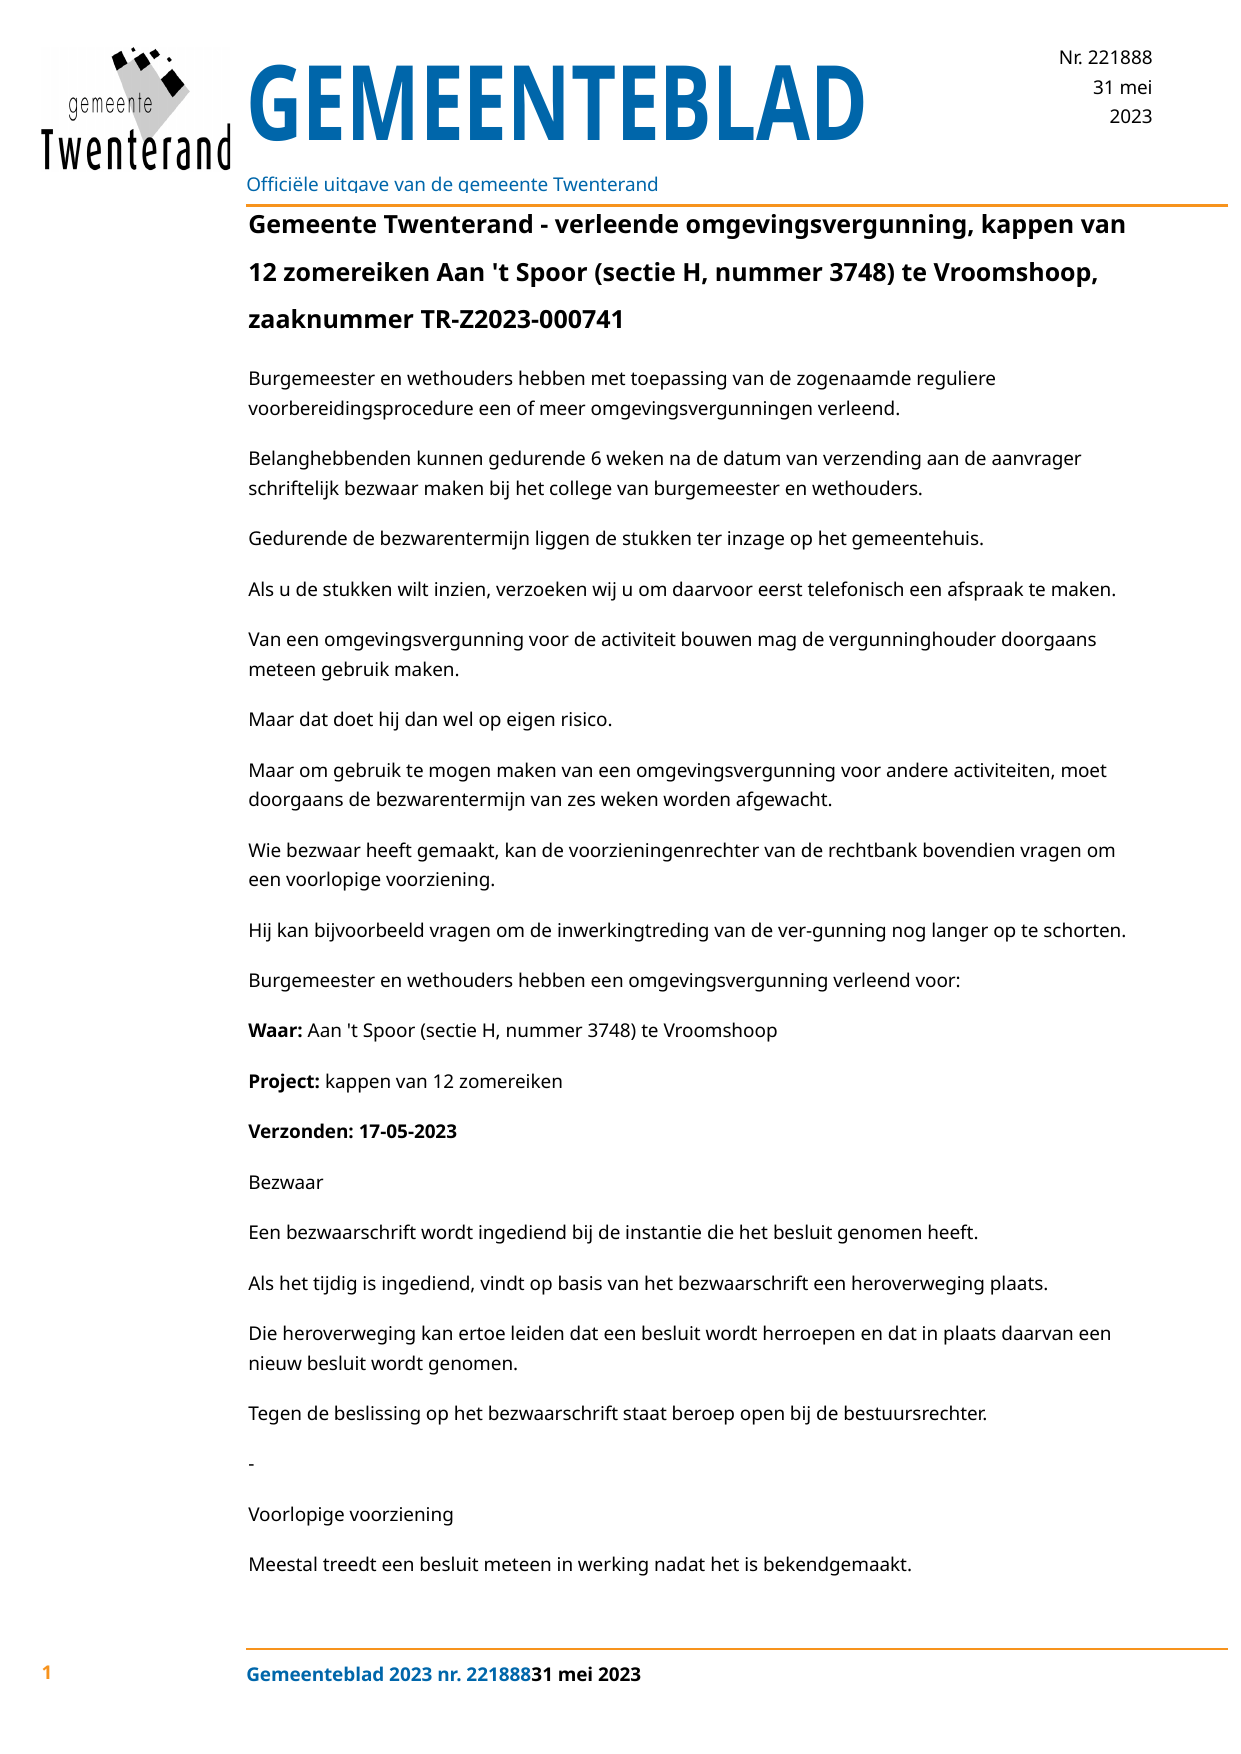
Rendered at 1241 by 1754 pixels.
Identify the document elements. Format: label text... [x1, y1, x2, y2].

text Waar: Aan 't Spoor (sectie H, nummer 3748) te Vroomshoop [248, 1018, 1152, 1043]
text Een bezwaarschrift wordt ingediend bij de instantie die het besluit genomen heeft. [248, 1219, 1152, 1245]
text Burgemeester en wethouders hebben met toepassing van de zogenaamde reguliere voorbereidingsprocedure een of meer omgevingsvergunningen verleend. [248, 366, 1152, 421]
text Die heroverweging kan ertoe leiden dat een besluit wordt herroepen en dat in plaats daarvan een nieuw besluit wordt genomen. [248, 1320, 1152, 1375]
text Project: kappen van 12 zomereiken [248, 1068, 1152, 1094]
text Maar om gebruik te mogen maken van een omgevingsvergunning voor andere activiteiten, moet doorgaans de bezwarentermijn van zes weken worden afgewacht. [248, 757, 1152, 812]
text Hij kan bijvoorbeeld vragen om de inwerkingtreding van de ver-gunning nog langer op te schorten. [248, 917, 1152, 942]
text Belanghebbenden kunnen gedurende 6 weken na de datum van verzending aan de aanvrager schriftelijk bezwaar maken bij het college van burgemeester en wethouders. [248, 446, 1152, 501]
picture [41, 47, 231, 172]
text Meestal treedt een besluit meteen in werking nadat het is bekendgemaakt. [248, 1551, 1152, 1577]
text Als het tijdig is ingediend, vindt op basis van het bezwaarschrift een heroverweging plaats. [248, 1270, 1152, 1295]
text Gemeente Twenterand - verleende omgevingsvergunning, kappen van 12 zomereiken Aan 't Spoor (sectie H, nummer 3748) te Vroomshoop, zaaknummer TR-Z2023-000741 [248, 207, 1152, 336]
text Gedurende de bezwarentermijn liggen de stukken ter inzage op het gemeentehuis. [248, 526, 1152, 551]
text Burgemeester en wethouders hebben een omgevingsvergunning verleend voor: [248, 967, 1152, 993]
text Bezwaar [248, 1169, 1152, 1194]
text - [248, 1451, 1152, 1476]
text Maar dat doet hij dan wel op eigen risico. [248, 706, 1152, 732]
text Als u de stukken wilt inzien, verzoeken wij u om daarvoor eerst telefonisch een afspraak te maken. [248, 576, 1152, 602]
text Voorlopige voorziening [248, 1501, 1152, 1527]
text Van een omgevingsvergunning voor de activiteit bouwen mag de vergunninghouder doorgaans meteen gebruik maken. [248, 626, 1152, 682]
text Wie bezwaar heeft gemaakt, kan de voorzieningenrechter van de rechtbank bovendien vragen om een voorlopige voorziening. [248, 837, 1152, 892]
text Tegen de beslissing op het bezwaarschrift staat beroep open bij de bestuursrechter. [248, 1400, 1152, 1426]
text Verzonden: 17-05-2023 [248, 1118, 1152, 1144]
